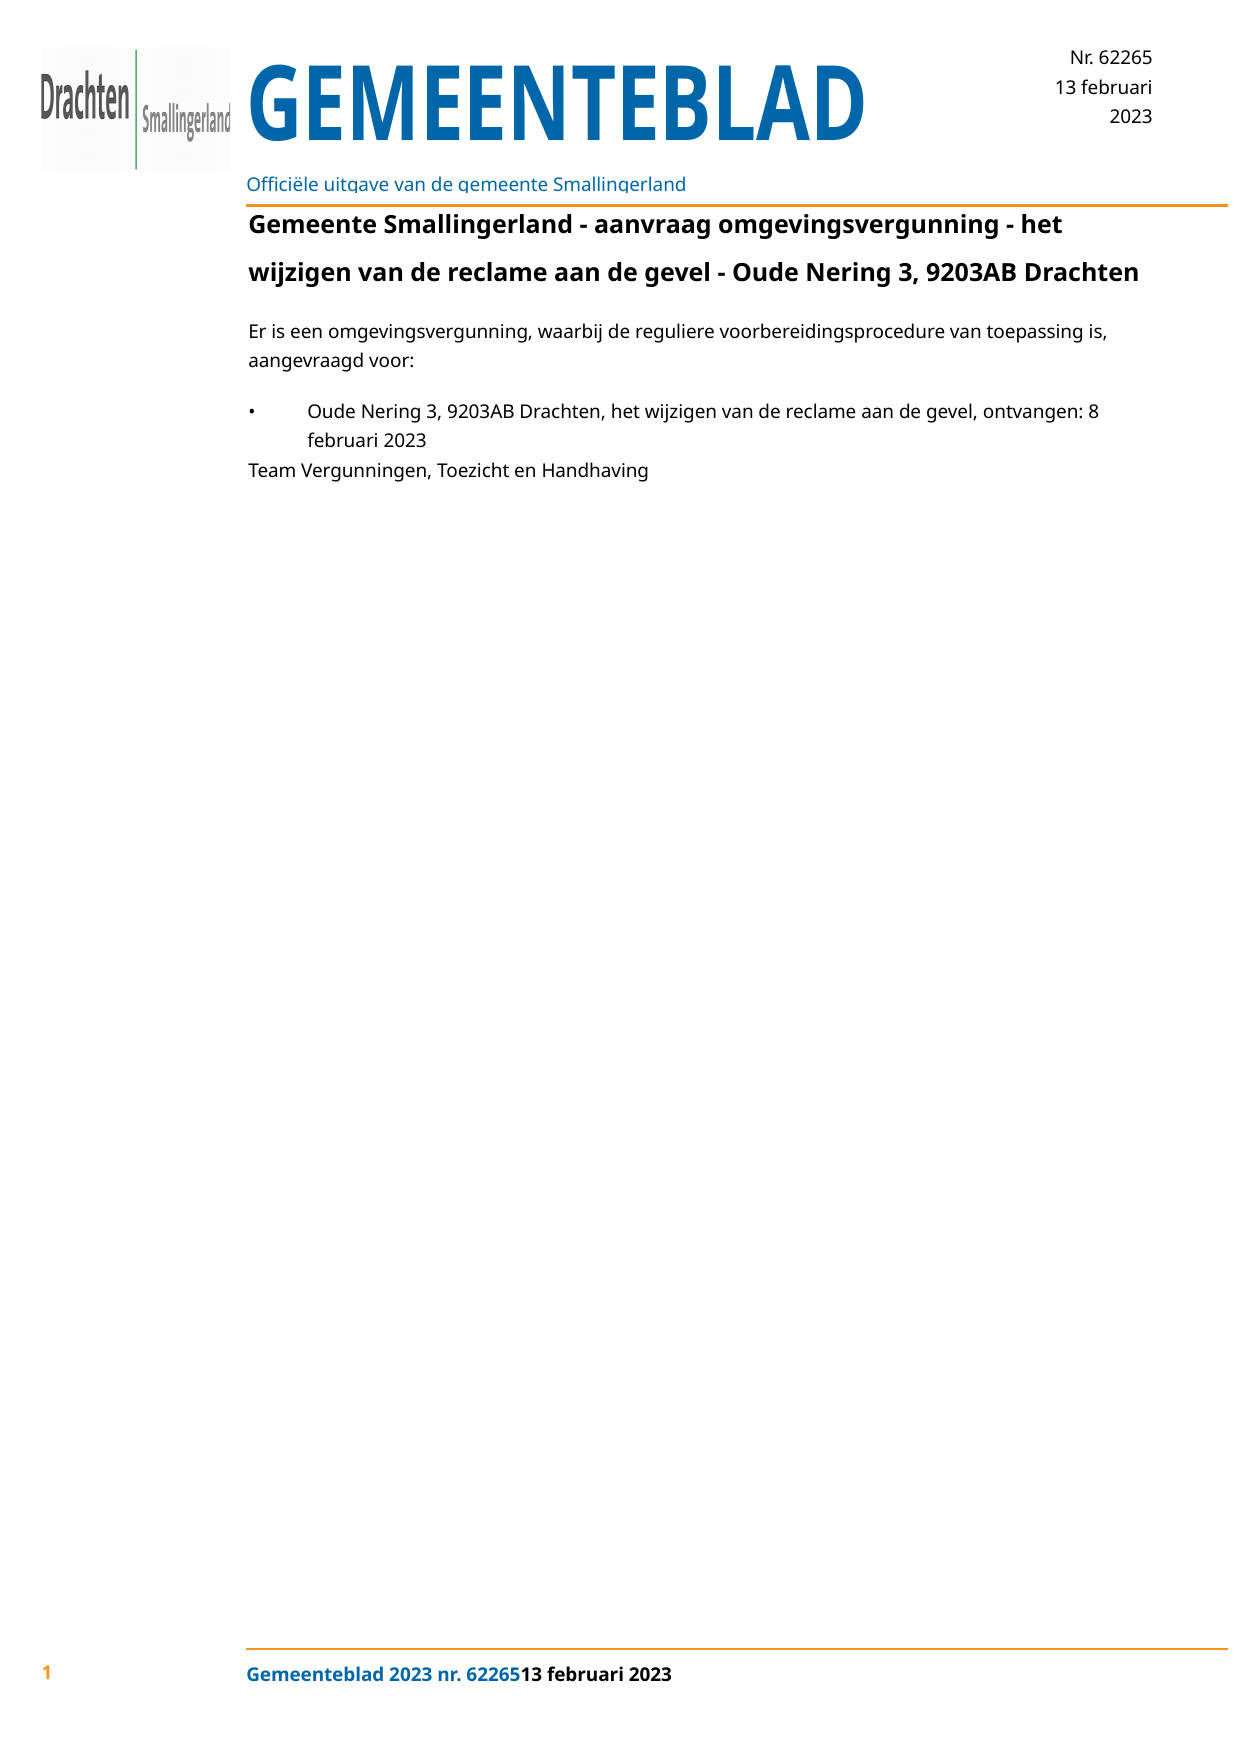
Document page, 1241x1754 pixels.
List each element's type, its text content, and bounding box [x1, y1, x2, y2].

text Gemeente Smallingerland - aanvraag omgevingsvergunning - het wijzigen van de reclame aan de gevel - Oude Nering 3, 9203AB Drachten [248, 207, 1152, 288]
picture [41, 47, 231, 172]
list Oude Nering 3, 9203AB Drachten, het wijzigen van de reclame aan de gevel, ontvangen: 8 februari 2023 [248, 398, 1152, 453]
text Team Vergunningen, Toezicht en Handhaving [248, 457, 1152, 483]
text Er is een omgevingsvergunning, waarbij de reguliere voorbereidingsprocedure van toepassing is, aangevraagd voor: [248, 318, 1152, 373]
